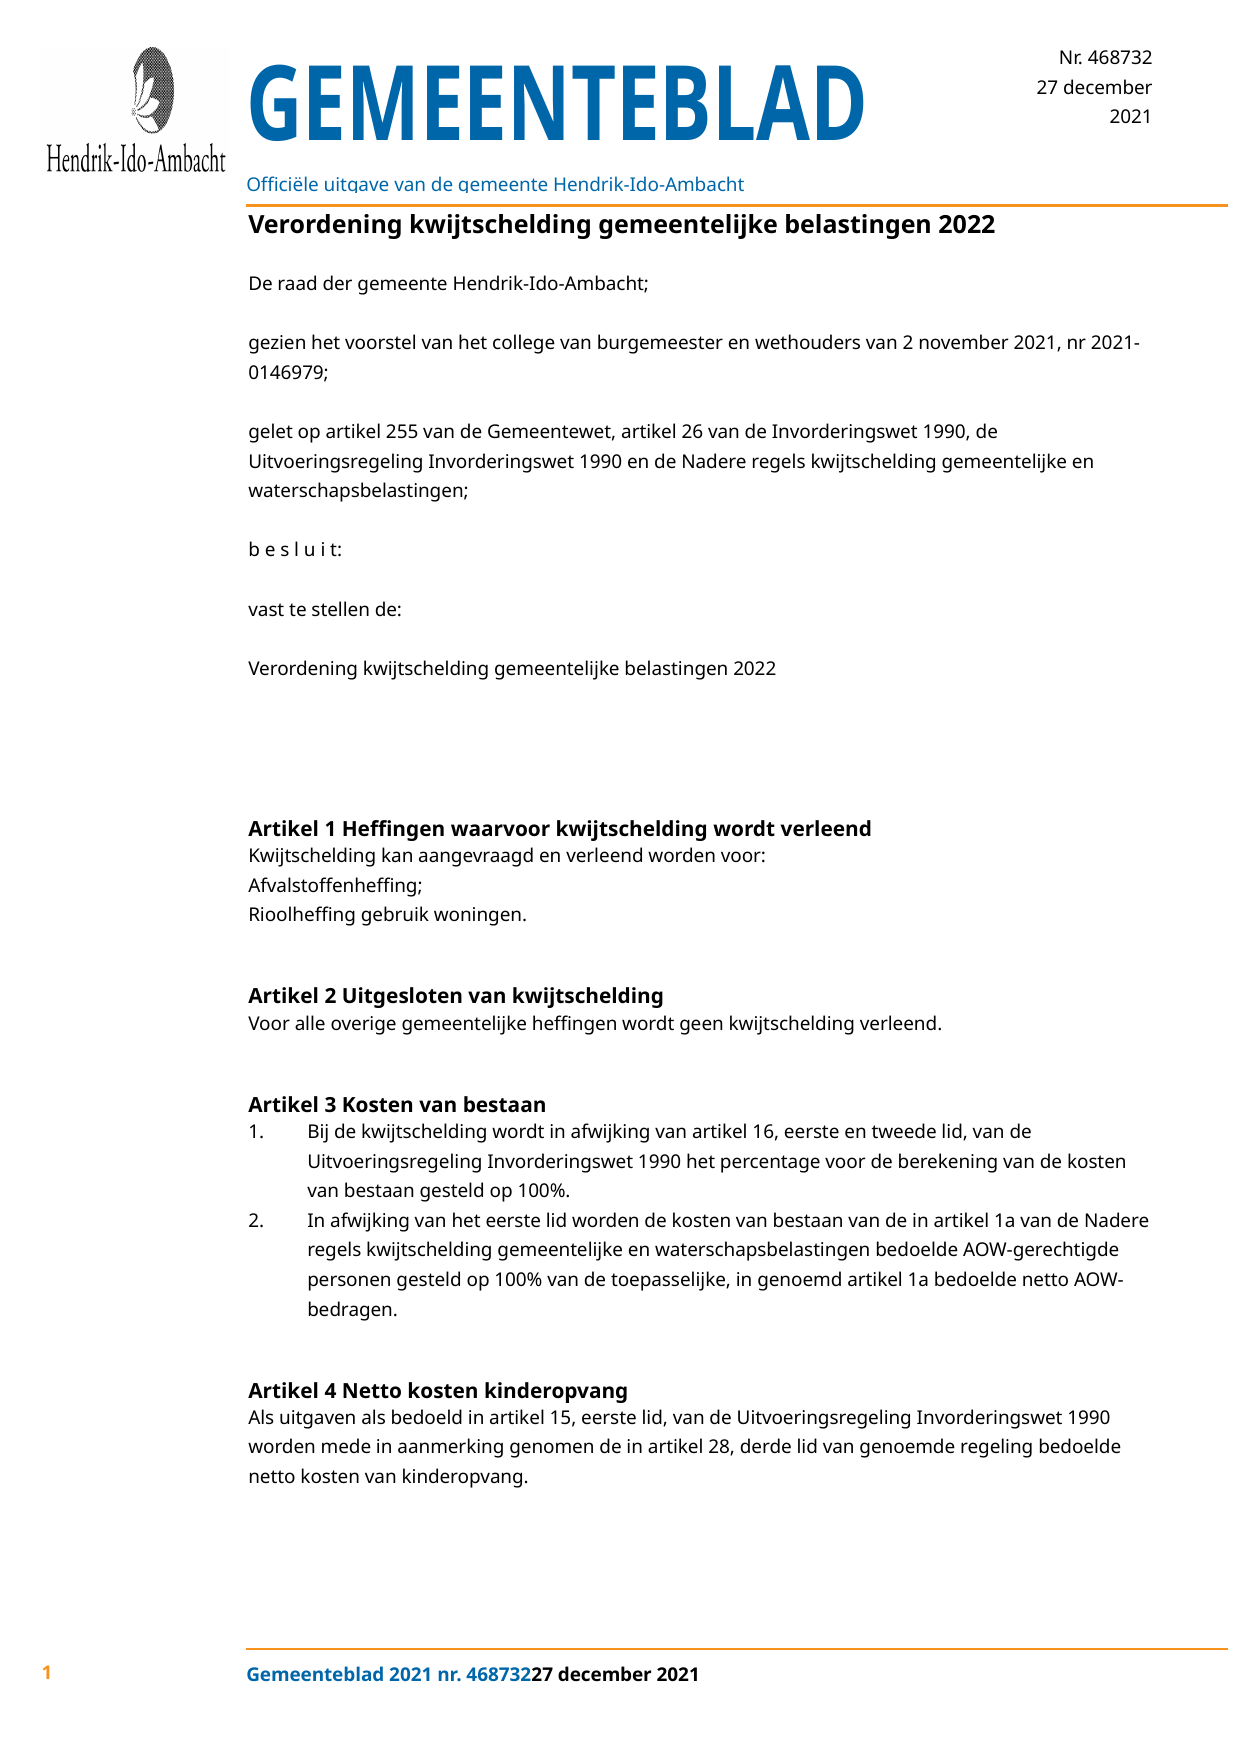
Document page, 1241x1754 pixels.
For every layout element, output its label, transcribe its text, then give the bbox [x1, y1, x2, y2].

text vast te stellen de: [248, 596, 1152, 621]
text De raad der gemeente Hendrik-Ido-Ambacht; [248, 270, 1152, 296]
picture [41, 47, 231, 172]
text Artikel 4 Netto kosten kinderopvang [248, 1376, 1152, 1404]
list In afwijking van het eerste lid worden de kosten van bestaan van de in artikel 1a van de Nadere regels kwijtschelding gemeentelijke en waterschapsbelastingen bedoelde AOW-gerechtigde personen gesteld op 100% van de toepasselijke, in genoemd artikel 1a bedoelde netto AOW-bedragen. [248, 1207, 1152, 1321]
text Voor alle overige gemeentelijke heffingen wordt geen kwijtschelding verleend. [248, 1010, 1152, 1036]
text gelet op artikel 255 van de Gemeentewet, artikel 26 van de Invorderingswet 1990, de Uitvoeringsregeling Invorderingswet 1990 en de Nadere regels kwijtschelding gemeentelijke en waterschapsbelastingen; [248, 418, 1152, 503]
text Verordening kwijtschelding gemeentelijke belastingen 2022 [248, 207, 1152, 241]
text Kwijtschelding kan aangevraagd en verleend worden voor: [248, 842, 1152, 868]
text Als uitgaven als bedoeld in artikel 15, eerste lid, van de Uitvoeringsregeling Invorderingswet 1990 worden mede in aanmerking genomen de in artikel 28, derde lid van genoemde regeling bedoelde netto kosten van kinderopvang. [248, 1404, 1152, 1489]
text Verordening kwijtschelding gemeentelijke belastingen 2022 [248, 655, 1152, 681]
list Bij de kwijtschelding wordt in afwijking van artikel 16, eerste en tweede lid, van de Uitvoeringsregeling Invorderingswet 1990 het percentage voor de berekening van de kosten van bestaan gesteld op 100%. [248, 1118, 1152, 1203]
text Artikel 1 Heffingen waarvoor kwijtschelding wordt verleend [248, 814, 1152, 842]
text Artikel 2 Uitgesloten van kwijtschelding [248, 981, 1152, 1010]
text Rioolheffing gebruik woningen. [248, 901, 1152, 927]
text Afvalstoffenheffing; [248, 872, 1152, 897]
text b e s l u i t: [248, 537, 1152, 562]
text gezien het voorstel van het college van burgemeester en wethouders van 2 november 2021, nr 2021-0146979; [248, 329, 1152, 385]
text Artikel 3 Kosten van bestaan [248, 1090, 1152, 1118]
